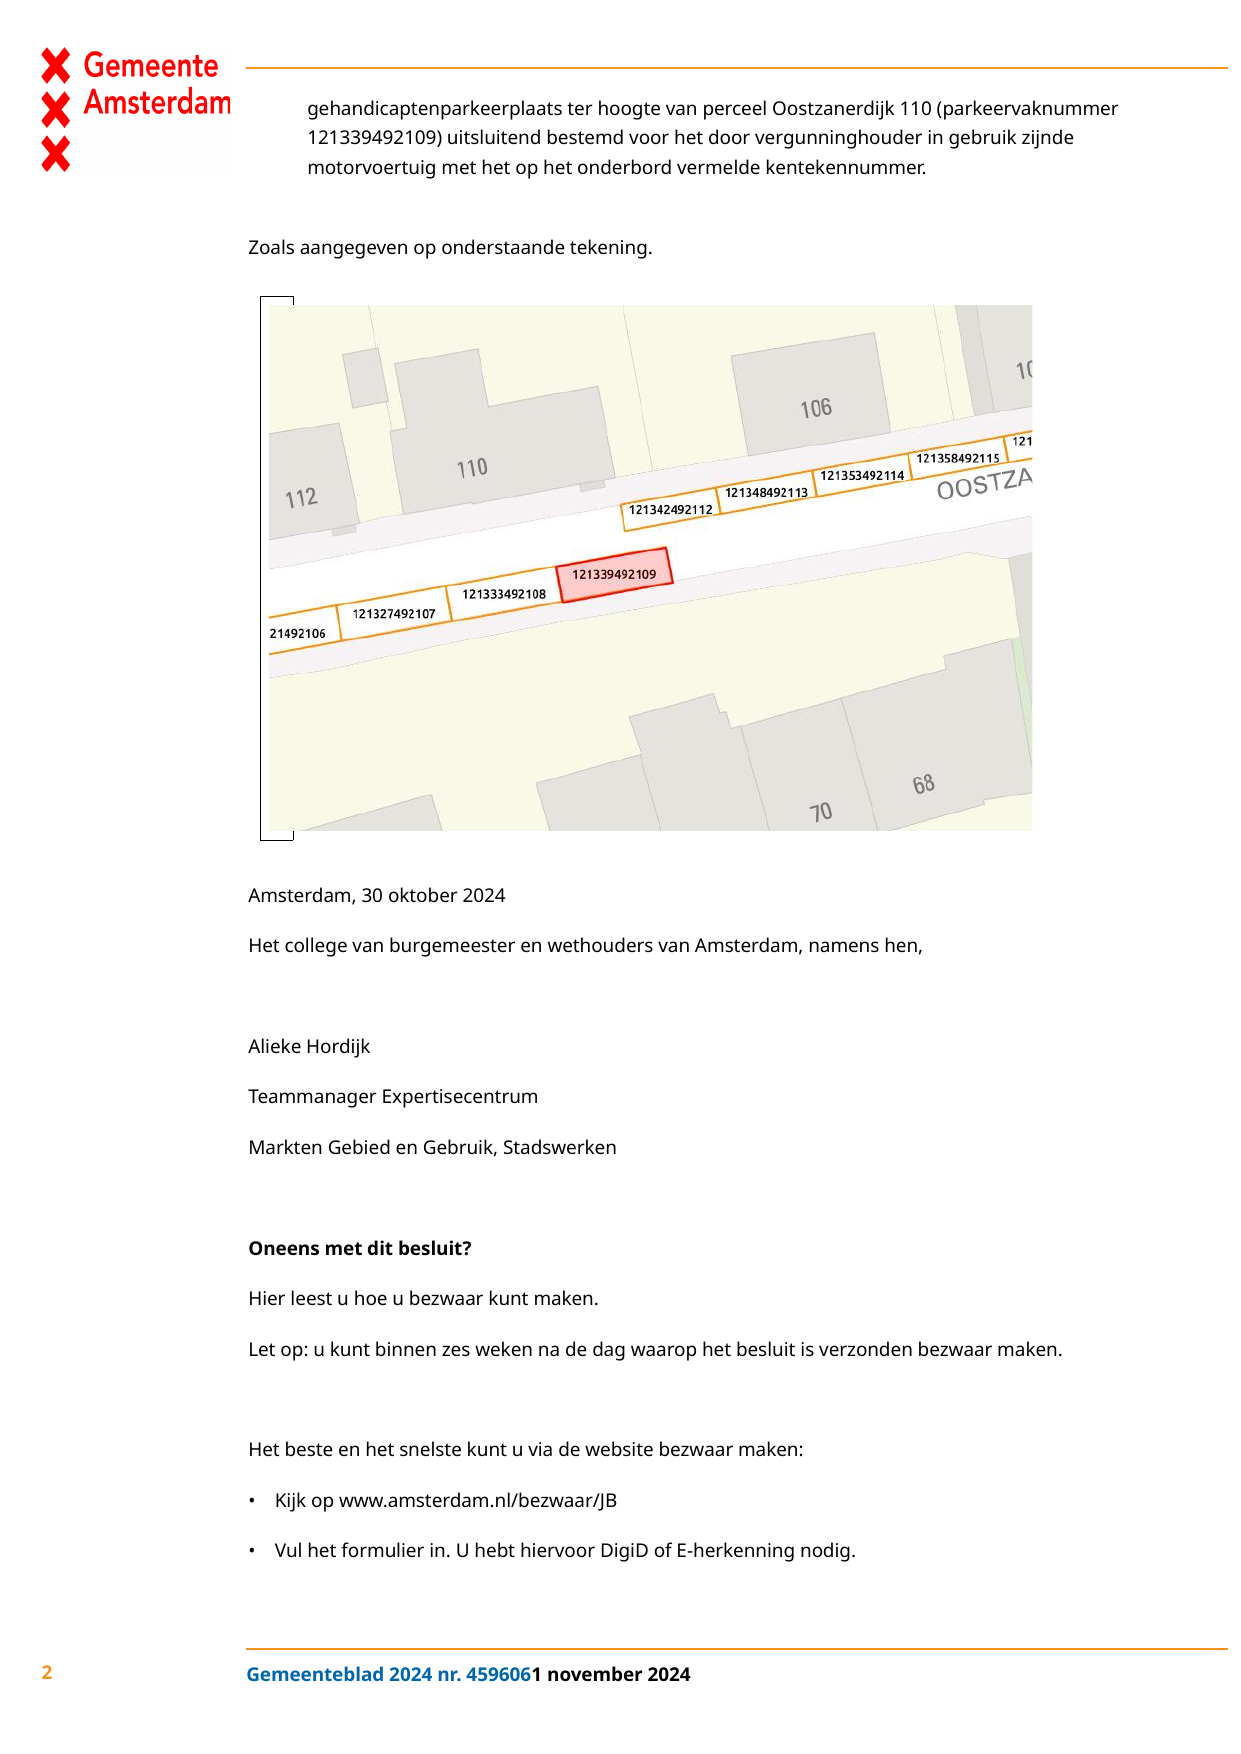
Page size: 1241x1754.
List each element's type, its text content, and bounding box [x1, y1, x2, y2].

text • Kijk op www.amsterdam.nl/bezwaar/JB [248, 1487, 1152, 1513]
picture [268, 305, 1033, 831]
text Let op: u kunt binnen zes weken na de dag waarop het besluit is verzonden bezwaar maken. [248, 1336, 1152, 1361]
text Teammanager Expertisecentrum [248, 1084, 1152, 1109]
text Alieke Hordijk [248, 1033, 1152, 1059]
text Zoals aangegeven op onderstaande tekening. [248, 234, 1152, 260]
text Markten Gebied en Gebruik, Stadswerken [248, 1134, 1152, 1160]
text Oneens met dit besluit? [248, 1235, 1152, 1261]
text Amsterdam, 30 oktober 2024 [248, 882, 1152, 908]
list gehandicaptenparkeerplaats ter hoogte van perceel Oostzanerdijk 110 (parkeervaknummer 121339492109) uitsluitend bestemd voor het door vergunninghouder in gebruik zijnde motorvoertuig met het op het onderbord vermelde kentekennummer. [248, 95, 1152, 180]
text • Vul het formulier in. U hebt hiervoor DigiD of E-herkenning nodig. [248, 1537, 1152, 1563]
text Het beste en het snelste kunt u via de website bezwaar maken: [248, 1437, 1152, 1462]
text Het college van burgemeester en wethouders van Amsterdam, namens hen, [248, 932, 1152, 958]
text Hier leest u hoe u bezwaar kunt maken. [248, 1285, 1152, 1311]
picture [41, 47, 231, 172]
